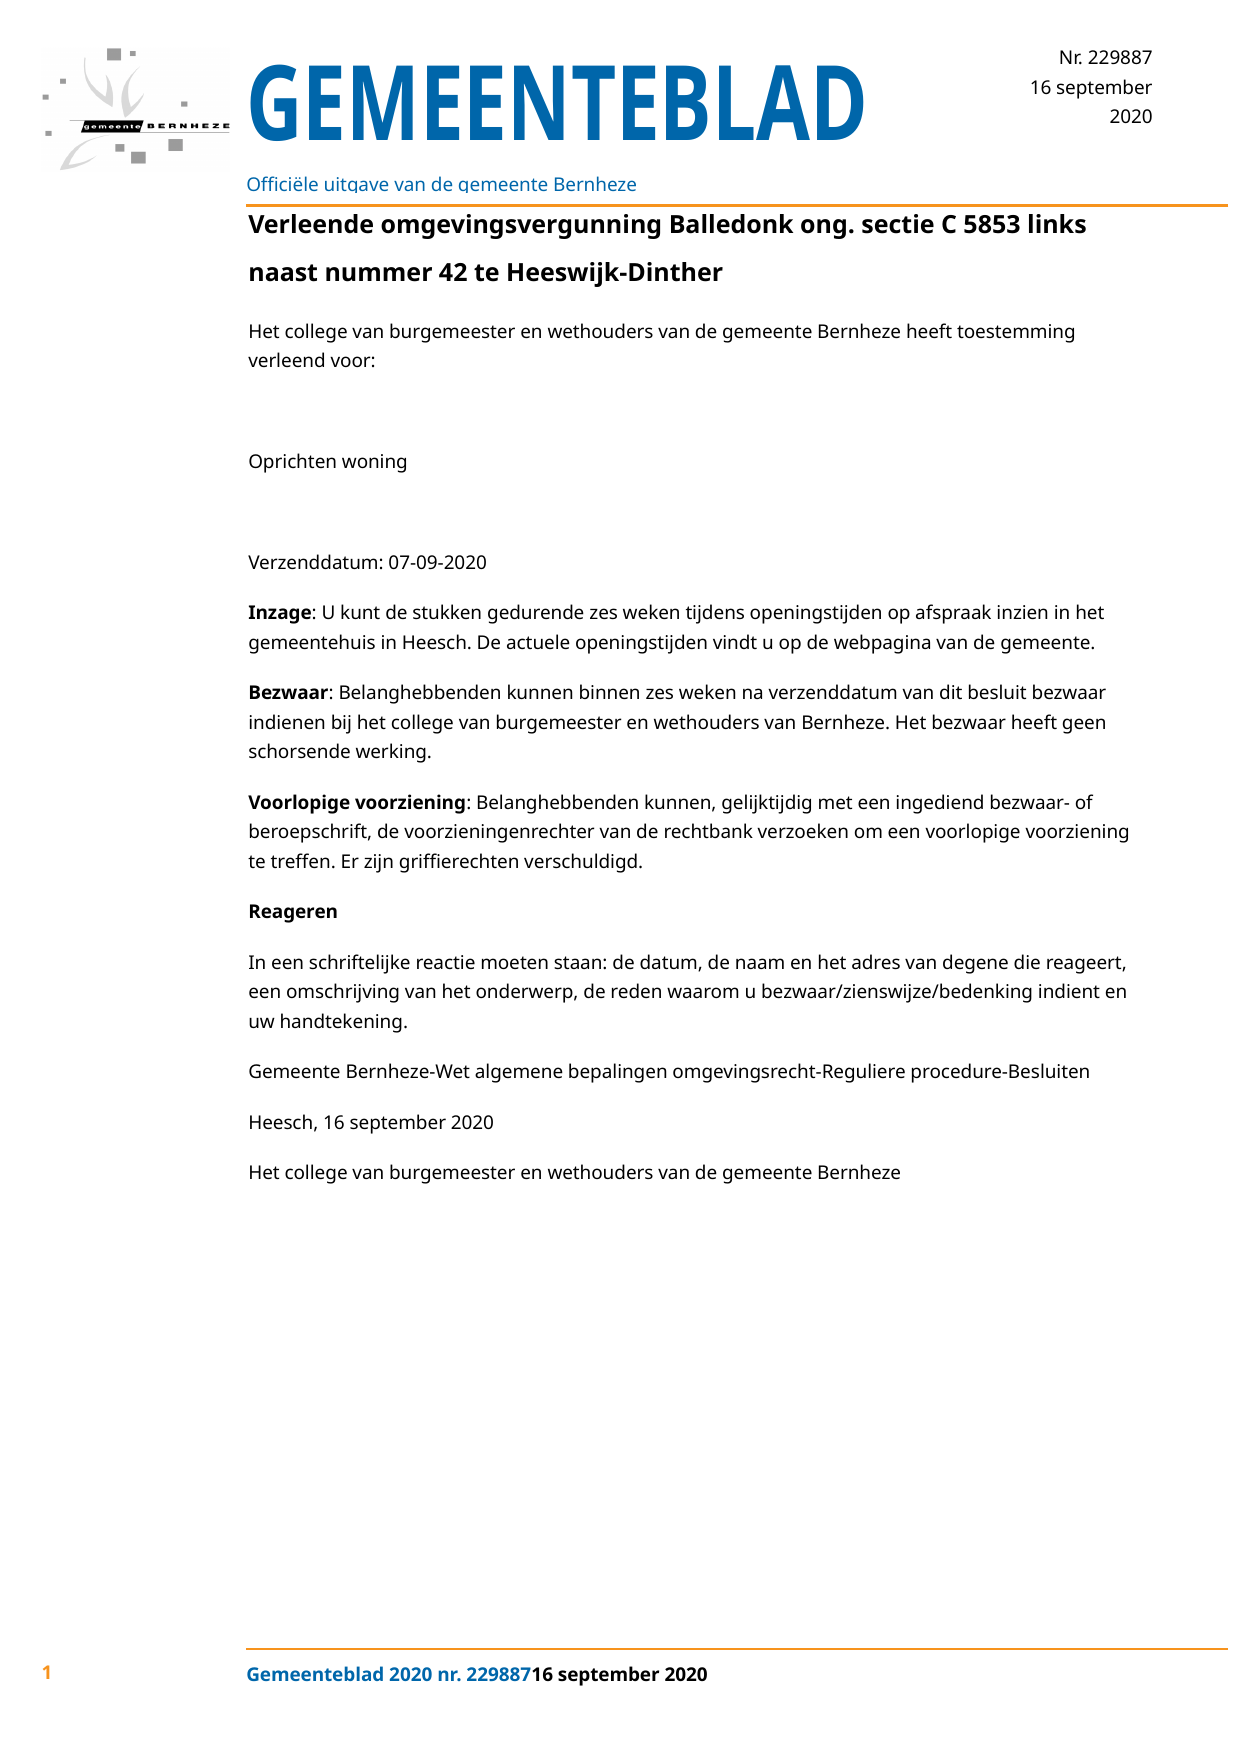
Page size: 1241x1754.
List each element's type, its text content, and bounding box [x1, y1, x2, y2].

text Oprichten woning [248, 448, 1152, 474]
text Verzenddatum: 07-09-2020 [248, 549, 1152, 575]
text Het college van burgemeester en wethouders van de gemeente Bernheze [248, 1159, 1152, 1185]
text Inzage: U kunt de stukken gedurende zes weken tijdens openingstijden op afspraak inzien in het gemeentehuis in Heesch. De actuele openingstijden vindt u op de webpagina van de gemeente. [248, 599, 1152, 655]
text Heesch, 16 september 2020 [248, 1109, 1152, 1135]
text Voorlopige voorziening: Belanghebbenden kunnen, gelijktijdig met een ingediend bezwaar- of beroepschrift, de voorzieningenrechter van de rechtbank verzoeken om een voorlopige voorziening te treffen. Er zijn griffierechten verschuldigd. [248, 789, 1152, 874]
text Het college van burgemeester en wethouders van de gemeente Bernheze heeft toestemming verleend voor: [248, 318, 1152, 373]
text Verleende omgevingsvergunning Balledonk ong. sectie C 5853 links naast nummer 42 te Heeswijk-Dinther [248, 207, 1152, 288]
picture [41, 47, 231, 172]
text Reageren [248, 899, 1152, 924]
text In een schriftelijke reactie moeten staan: de datum, de naam en het adres van degene die reageert, een omschrijving van het onderwerp, de reden waarom u bezwaar/zienswijze/bedenking indient en uw handtekening. [248, 949, 1152, 1034]
text Bezwaar: Belanghebbenden kunnen binnen zes weken na verzenddatum van dit besluit bezwaar indienen bij het college van burgemeester en wethouders van Bernheze. Het bezwaar heeft geen schorsende werking. [248, 679, 1152, 764]
text Gemeente Bernheze-Wet algemene bepalingen omgevingsrecht-Reguliere procedure-Besluiten [248, 1059, 1152, 1084]
